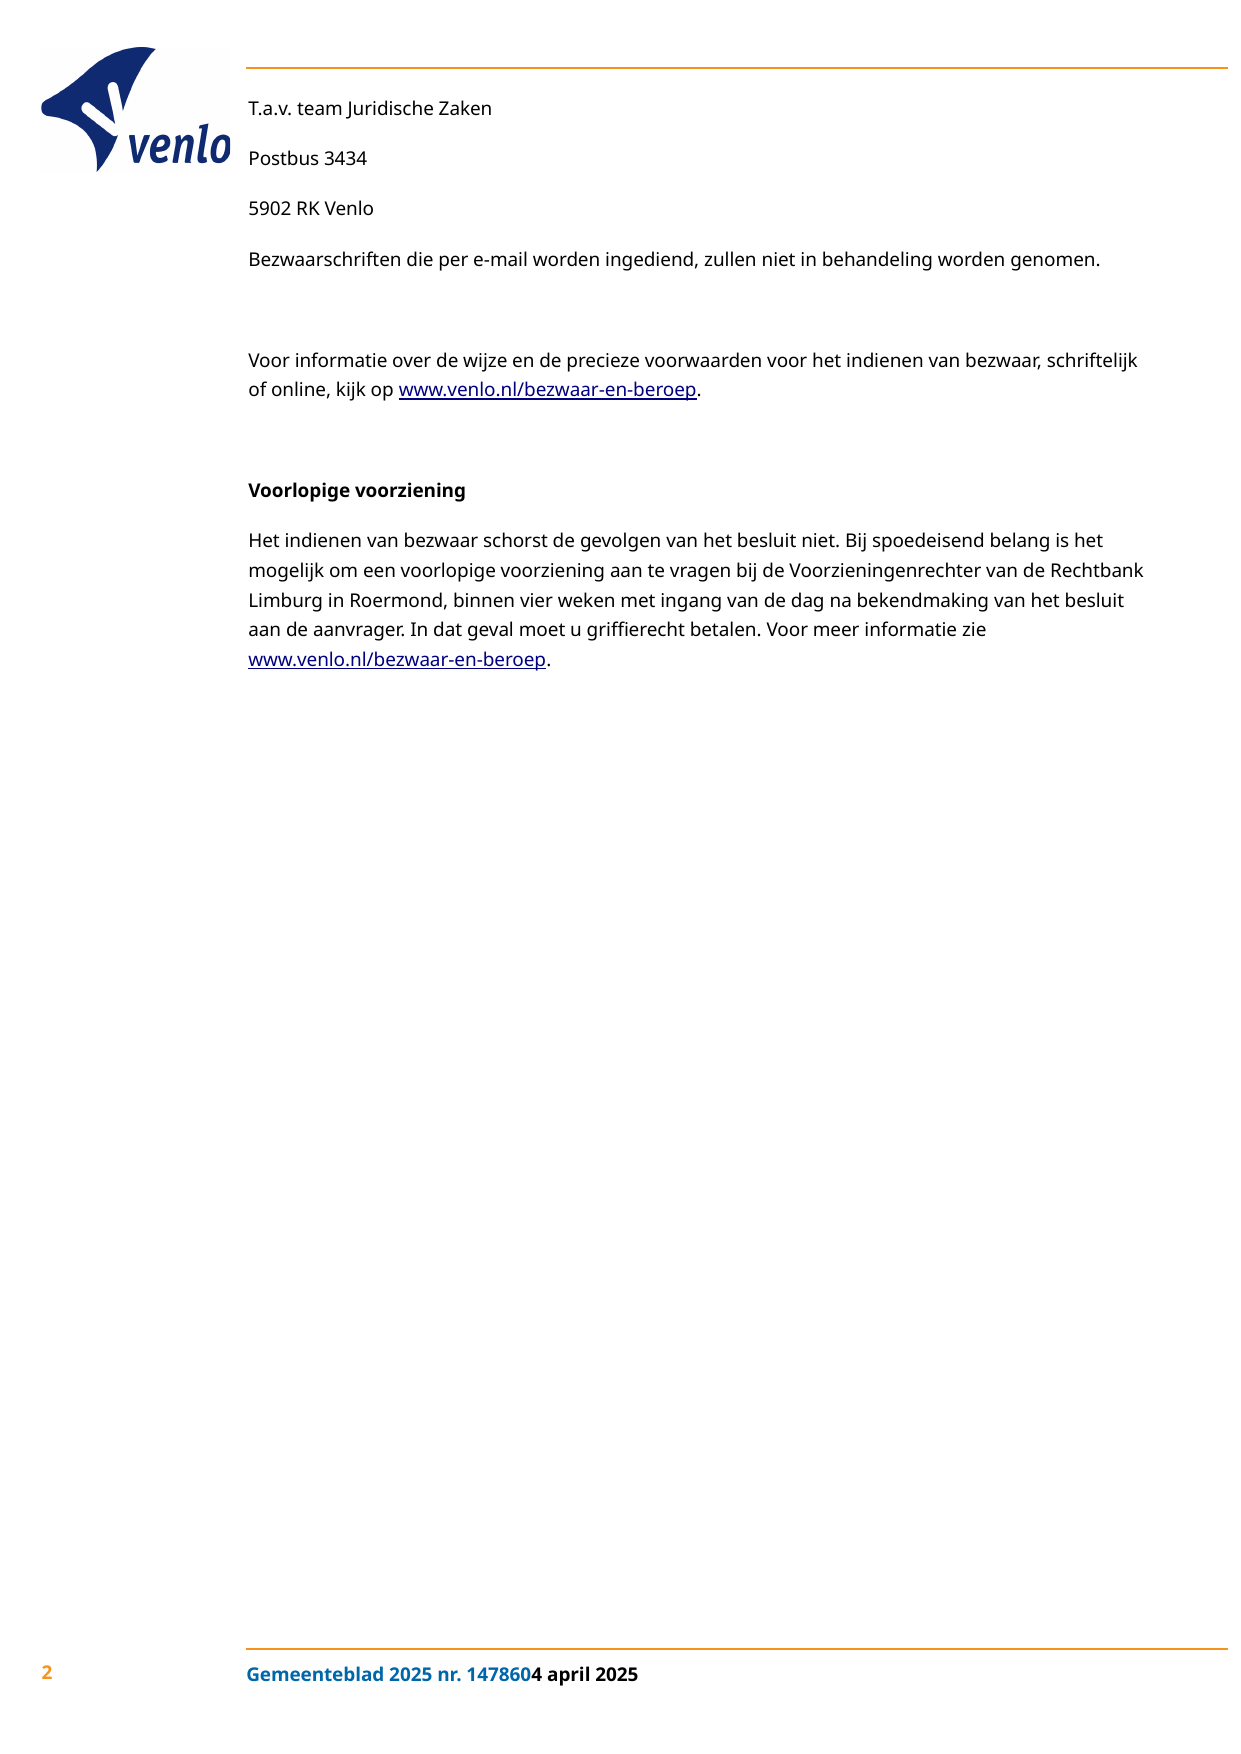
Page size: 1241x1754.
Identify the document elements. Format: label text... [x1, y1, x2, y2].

text Voor informatie over de wijze en de precieze voorwaarden voor het indienen van bezwaar, schriftelijk of online, kijk op www.venlo.nl/bezwaar-en-beroep. [248, 347, 1152, 402]
picture [41, 47, 231, 172]
text Voorlopige voorziening [248, 477, 1152, 503]
text Het indienen van bezwaar schorst de gevolgen van het besluit niet. Bij spoedeisend belang is het mogelijk om een voorlopige voorziening aan te vragen bij de Voorzieningenrechter van de Rechtbank Limburg in Roermond, binnen vier weken met ingang van de dag na bekendmaking van het besluit aan de aanvrager. In dat geval moet u griffierecht betalen. Voor meer informatie zie www.venlo.nl/bezwaar-en-beroep. [248, 528, 1152, 672]
text 5902 RK Venlo [248, 196, 1152, 221]
text T.a.v. team Juridische Zaken [248, 95, 1152, 121]
text Bezwaarschriften die per e-mail worden ingediend, zullen niet in behandeling worden genomen. [248, 246, 1152, 272]
text Postbus 3434 [248, 145, 1152, 171]
